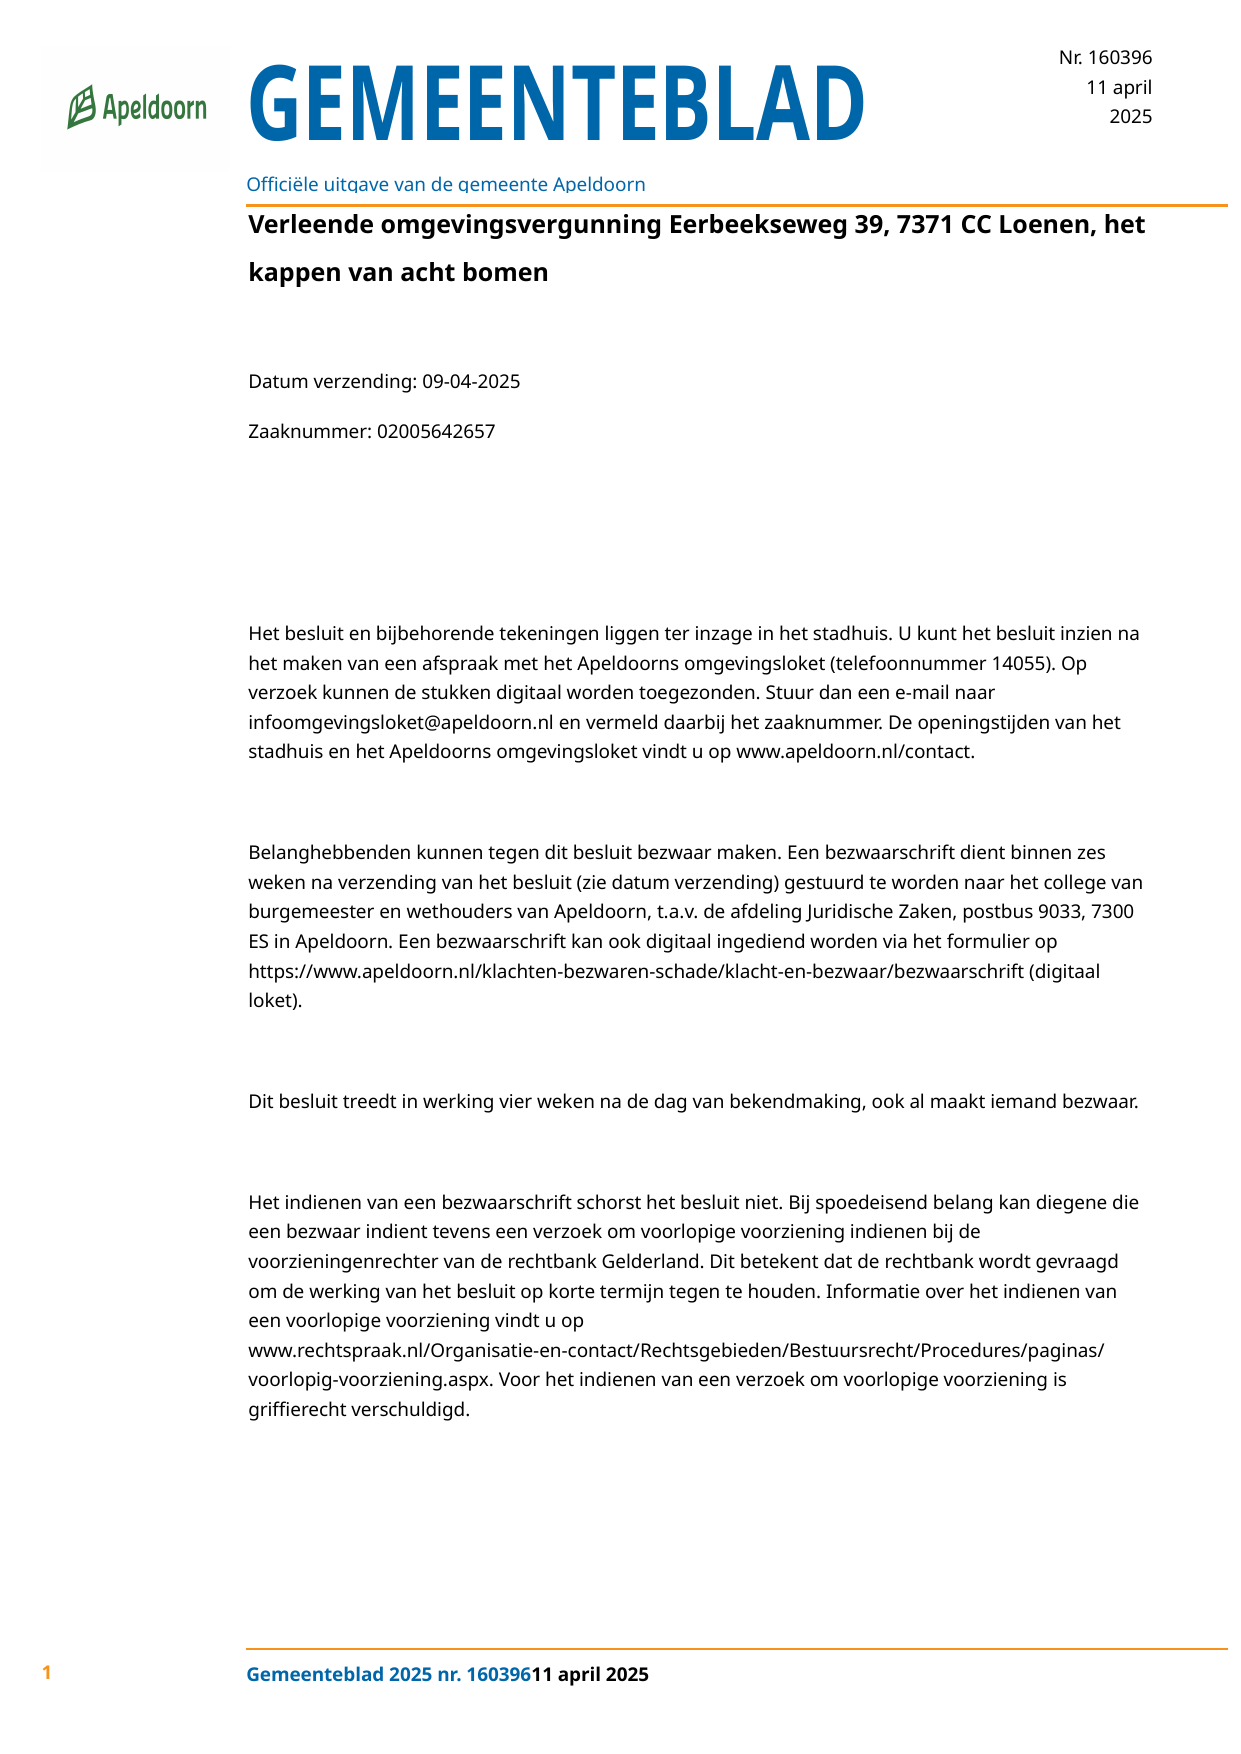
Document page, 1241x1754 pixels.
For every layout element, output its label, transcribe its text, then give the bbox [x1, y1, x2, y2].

text Verleende omgevingsvergunning Eerbeekseweg 39, 7371 CC Loenen, het kappen van acht bomen [248, 207, 1152, 288]
text Het indienen van een bezwaarschrift schorst het besluit niet. Bij spoedeisend belang kan diegene die een bezwaar indient tevens een verzoek om voorlopige voorziening indienen bij de voorzieningenrechter van de rechtbank Gelderland. Dit betekent dat de rechtbank wordt gevraagd om de werking van het besluit op korte termijn tegen te houden. Informatie over het indienen van een voorlopige voorziening vindt u op www.rechtspraak.nl/Organisatie-en-contact/Rechtsgebieden/Bestuursrecht/Procedures/paginas/voorlopig-voorziening.aspx. Voor het indienen van een verzoek om voorlopige voorziening is griffierecht verschuldigd. [248, 1189, 1152, 1422]
picture [41, 47, 231, 172]
text Dit besluit treedt in werking vier weken na de dag van bekendmaking, ook al maakt iemand bezwaar. [248, 1088, 1152, 1114]
text Belanghebbenden kunnen tegen dit besluit bezwaar maken. Een bezwaarschrift dient binnen zes weken na verzending van het besluit (zie datum verzending) gestuurd te worden naar het college van burgemeester en wethouders van Apeldoorn, t.a.v. de afdeling Juridische Zaken, postbus 9033, 7300 ES in Apeldoorn. Een bezwaarschrift kan ook digitaal ingediend worden via het formulier op https://www.apeldoorn.nl/klachten-bezwaren-schade/klacht-en-bezwaar/bezwaarschrift (digitaal loket). [248, 839, 1152, 1013]
text Het besluit en bijbehorende tekeningen liggen ter inzage in het stadhuis. U kunt het besluit inzien na het maken van een afspraak met het Apeldoorns omgevingsloket (telefoonnummer 14055). Op verzoek kunnen de stukken digitaal worden toegezonden. Stuur dan een e-mail naar infoomgevingsloket@apeldoorn.nl en vermeld daarbij het zaaknummer. De openingstijden van het stadhuis en het Apeldoorns omgevingsloket vindt u op www.apeldoorn.nl/contact. [248, 620, 1152, 764]
text Datum verzending: 09-04-2025 [248, 368, 1152, 394]
text Zaaknummer: 02005642657 [248, 419, 1152, 444]
